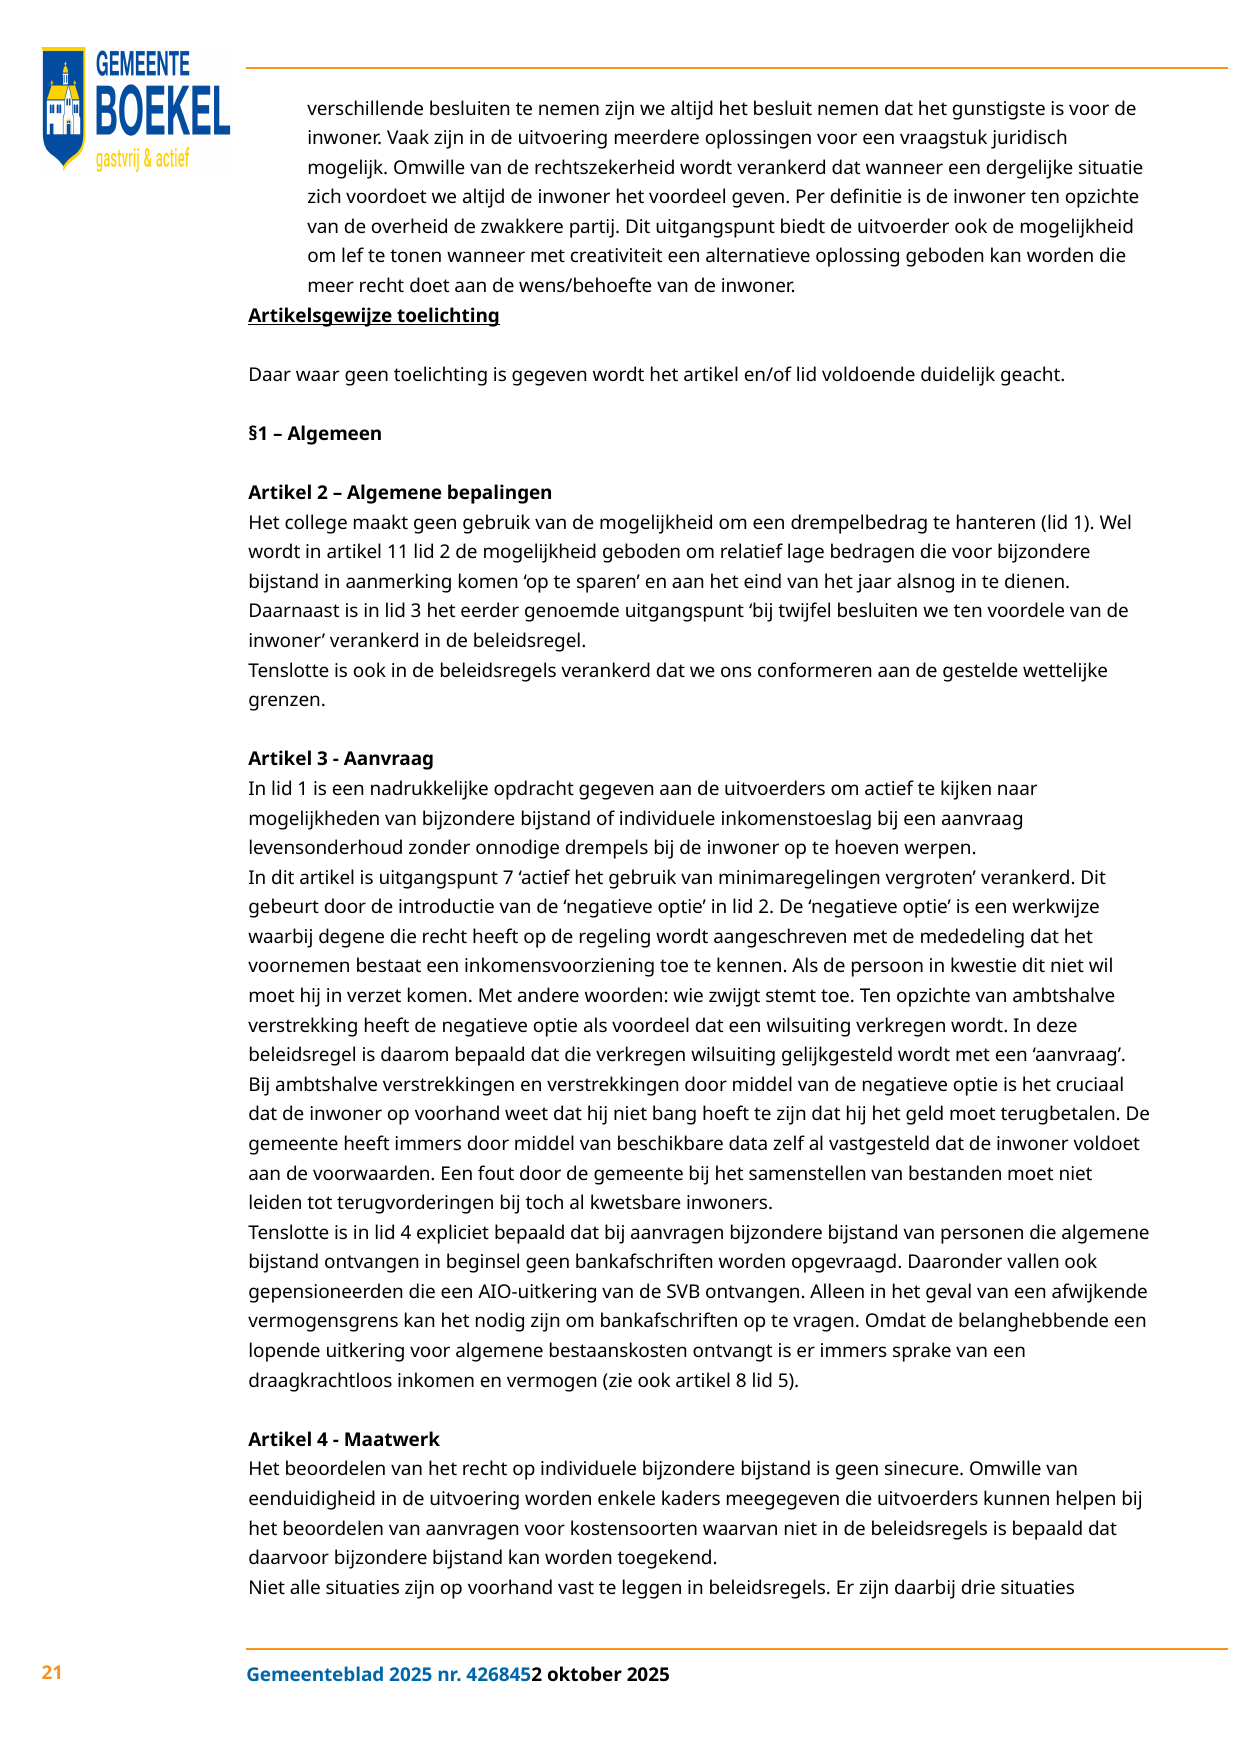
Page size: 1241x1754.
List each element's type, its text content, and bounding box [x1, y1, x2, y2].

text In lid 1 is een nadrukkelijke opdracht gegeven aan de uitvoerders om actief te kijken naar mogelijkheden van bijzondere bijstand of individuele inkomenstoeslag bij een aanvraag levensonderhoud zonder onnodige drempels bij de inwoner op te hoeven werpen. [248, 775, 1152, 860]
text Bij ambtshalve verstrekkingen en verstrekkingen door middel van de negatieve optie is het cruciaal dat de inwoner op voorhand weet dat hij niet bang hoeft te zijn dat hij het geld moet terugbetalen. De gemeente heeft immers door middel van beschikbare data zelf al vastgesteld dat de inwoner voldoet aan de voorwaarden. Een fout door de gemeente bij het samenstellen van bestanden moet niet leiden tot terugvorderingen bij toch al kwetsbare inwoners. [248, 1071, 1152, 1215]
text Artikel 4 - Maatwerk [248, 1426, 1152, 1452]
text Artikel 3 - Aanvraag [248, 746, 1152, 771]
list verschillende besluiten te nemen zijn we altijd het besluit nemen dat het gunstigste is voor de inwoner. Vaak zijn in de uitvoering meerdere oplossingen voor een vraagstuk juridisch mogelijk. Omwille van de rechtszekerheid wordt verankerd dat wanneer een dergelijke situatie zich voordoet we altijd de inwoner het voordeel geven. Per definitie is de inwoner ten opzichte van de overheid de zwakkere partij. Dit uitgangspunt biedt de uitvoerder ook de mogelijkheid om lef te tonen wanneer met creativiteit een alternatieve oplossing geboden kan worden die meer recht doet aan de wens/behoefte van de inwoner. [248, 95, 1152, 298]
text Artikelsgewijze toelichting [248, 302, 1152, 328]
text Tenslotte is ook in de beleidsregels verankerd dat we ons conformeren aan de gestelde wettelijke grenzen. [248, 657, 1152, 712]
text Niet alle situaties zijn op voorhand vast te leggen in beleidsregels. Er zijn daarbij drie situaties [248, 1574, 1152, 1600]
text Het college maakt geen gebruik van de mogelijkheid om een drempelbedrag te hanteren (lid 1). Wel wordt in artikel 11 lid 2 de mogelijkheid geboden om relatief lage bedragen die voor bijzondere bijstand in aanmerking komen ‘op te sparen’ en aan het eind van het jaar alsnog in te dienen. [248, 509, 1152, 594]
text Daarnaast is in lid 3 het eerder genoemde uitgangspunt ‘bij twijfel besluiten we ten voordele van de inwoner’ verankerd in de beleidsregel. [248, 598, 1152, 653]
text Tenslotte is in lid 4 expliciet bepaald dat bij aanvragen bijzondere bijstand van personen die algemene bijstand ontvangen in beginsel geen bankafschriften worden opgevraagd. Daaronder vallen ook gepensioneerden die een AIO-uitkering van de SVB ontvangen. Alleen in het geval van een afwijkende vermogensgrens kan het nodig zijn om bankafschriften op te vragen. Omdat de belanghebbende een lopende uitkering voor algemene bestaanskosten ontvangt is er immers sprake van een draagkrachtloos inkomen en vermogen (zie ook artikel 8 lid 5). [248, 1219, 1152, 1393]
text Daar waar geen toelichting is gegeven wordt het artikel en/of lid voldoende duidelijk geacht. [248, 361, 1152, 387]
text §1 – Algemeen [248, 420, 1152, 446]
text Het beoordelen van het recht op individuele bijzondere bijstand is geen sinecure. Omwille van eenduidigheid in de uitvoering worden enkele kaders meegegeven die uitvoerders kunnen helpen bij het beoordelen van aanvragen voor kostensoorten waarvan niet in de beleidsregels is bepaald dat daarvoor bijzondere bijstand kan worden toegekend. [248, 1456, 1152, 1570]
text In dit artikel is uitgangspunt 7 ‘actief het gebruik van minimaregelingen vergroten’ verankerd. Dit gebeurt door de introductie van de ‘negatieve optie’ in lid 2. De ‘negatieve optie’ is een werkwijze waarbij degene die recht heeft op de regeling wordt aangeschreven met de mededeling dat het voornemen bestaat een inkomensvoorziening toe te kennen. Als de persoon in kwestie dit niet wil moet hij in verzet komen. Met andere woorden: wie zwijgt stemt toe. Ten opzichte van ambtshalve verstrekking heeft de negatieve optie als voordeel dat een wilsuiting verkregen wordt. In deze beleidsregel is daarom bepaald dat die verkregen wilsuiting gelijkgesteld wordt met een ‘aanvraag’. [248, 864, 1152, 1067]
picture [41, 47, 231, 172]
text Artikel 2 – Algemene bepalingen [248, 479, 1152, 505]
